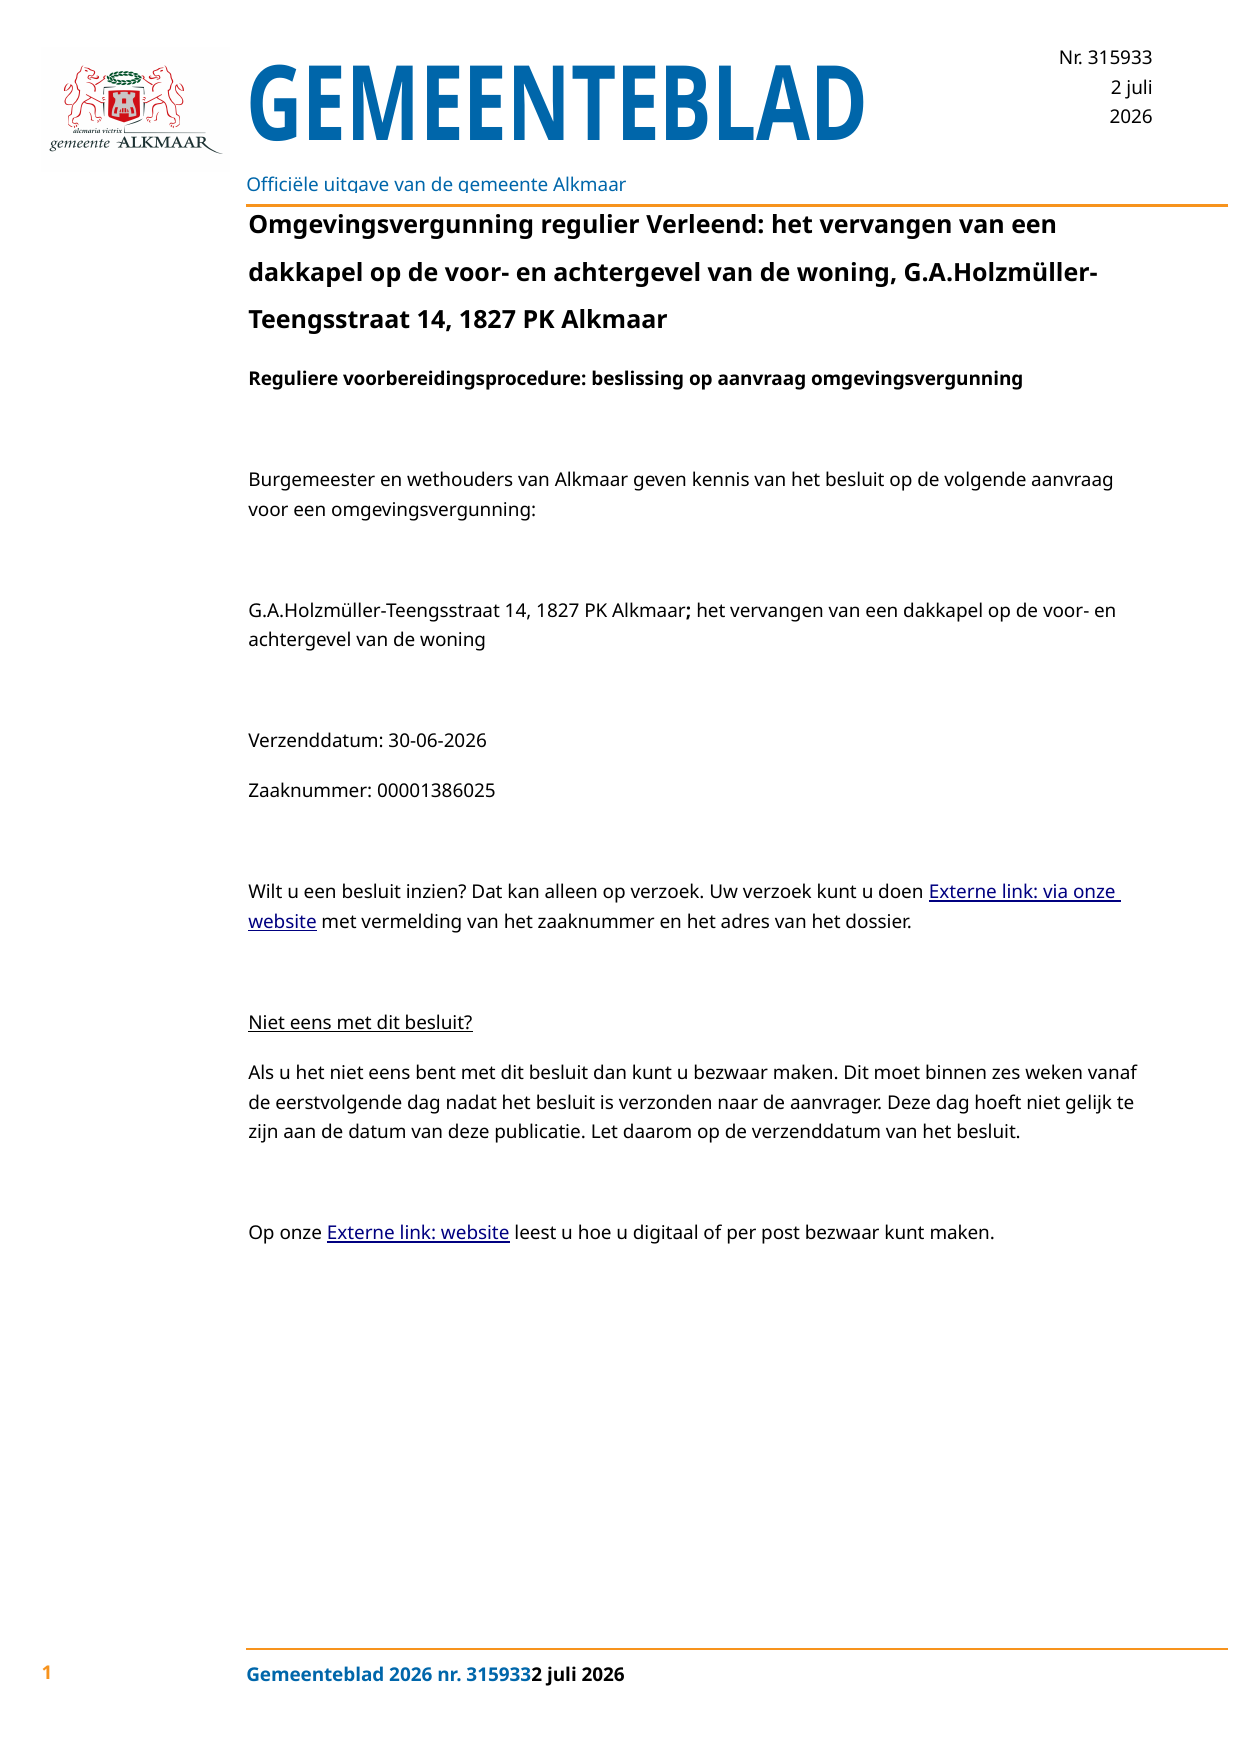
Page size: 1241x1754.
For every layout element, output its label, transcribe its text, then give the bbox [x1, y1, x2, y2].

text Reguliere voorbereidingsprocedure: beslissing op aanvraag omgevingsvergunning [248, 366, 1152, 391]
text Als u het niet eens bent met dit besluit dan kunt u bezwaar maken. Dit moet binnen zes weken vanaf de eerstvolgende dag nadat het besluit is verzonden naar de aanvrager. Deze dag hoeft niet gelijk te zijn aan de datum van deze publicatie. Let daarom op de verzenddatum van het besluit. [248, 1059, 1152, 1144]
text Niet eens met dit besluit? [248, 1009, 1152, 1034]
text Omgevingsvergunning regulier Verleend: het vervangen van een dakkapel op de voor- en achtergevel van de woning, G.A.Holzmüller-Teengsstraat 14, 1827 PK Alkmaar [248, 207, 1152, 336]
text Verzenddatum: 30-06-2026 [248, 727, 1152, 753]
text Burgemeester en wethouders van Alkmaar geven kennis van het besluit op de volgende aanvraag voor een omgevingsvergunning: [248, 466, 1152, 522]
text Zaaknummer: 00001386025 [248, 778, 1152, 803]
text G.A.Holzmüller-Teengsstraat 14, 1827 PK Alkmaar; het vervangen van een dakkapel op de voor- en achtergevel van de woning [248, 597, 1152, 652]
text Wilt u een besluit inzien? Dat kan alleen op verzoek. Uw verzoek kunt u doen Externe link: via onze website met vermelding van het zaaknummer en het adres van het dossier. [248, 878, 1152, 934]
picture [41, 47, 231, 172]
text Op onze Externe link: website leest u hoe u digitaal of per post bezwaar kunt maken. [248, 1219, 1152, 1245]
